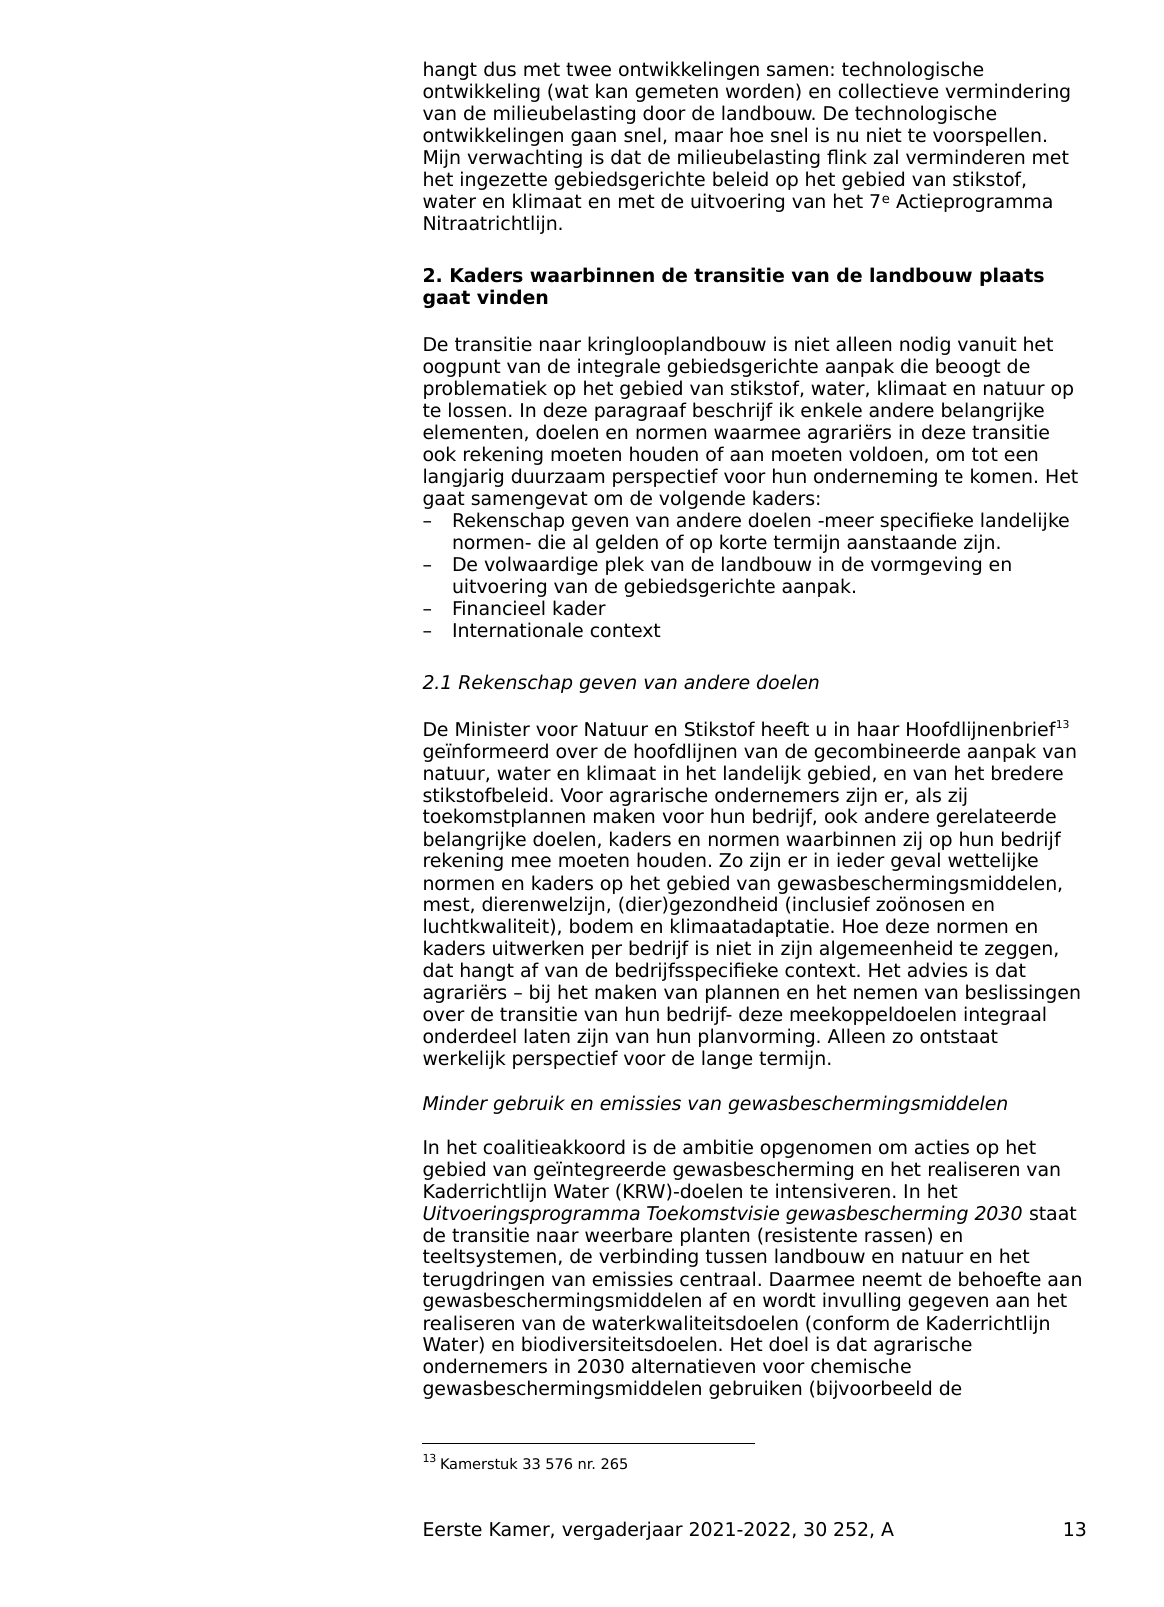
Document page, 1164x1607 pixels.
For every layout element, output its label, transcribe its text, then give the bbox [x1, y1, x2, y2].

text De Minister voor Natuur en Stikstof heeft u in haar Hoofdlijnenbrief geïnformeerd over de hoofdlijnen van de gecombineerde aanpak van natuur, water en klimaat in het landelijk gebied, en van het bredere stikstofbeleid. Voor agrarische ondernemers zijn er, als zij toekomstplannen maken voor hun bedrijf, ook andere gerelateerde belangrijke doelen, kaders en normen waarbinnen zij op hun bedrijf rekening mee moeten houden. Zo zijn er in ieder geval wettelijke normen en kaders op het gebied van gewasbeschermingsmiddelen, mest, dierenwelzijn, (dier)gezondheid (inclusief zoönosen en luchtkwaliteit), bodem en klimaatadaptatie. Hoe deze normen en kaders uitwerken per bedrijf is niet in zijn algemeenheid te zeggen, dat hangt af van de bedrijfsspecifieke context. Het advies is dat agrariërs – bij het maken van plannen en het nemen van beslissingen over de transitie van hun bedrijf- deze meekoppeldoelen integraal onderdeel laten zijn van hun planvorming. Alleen zo ontstaat werkelijk perspectief voor de lange termijn. [422, 718, 1087, 1070]
text De transitie naar kringlooplandbouw is niet alleen nodig vanuit het oogpunt van de integrale gebiedsgerichte aanpak die beoogt de problematiek op het gebied van stikstof, water, klimaat en natuur op te lossen. In deze paragraaf beschrijf ik enkele andere belangrijke elementen, doelen en normen waarmee agrariërs in deze transitie ook rekening moeten houden of aan moeten voldoen, om tot een langjarig duurzaam perspectief voor hun onderneming te komen. Het gaat samengevat om de volgende kaders: [422, 334, 1087, 510]
subtitle 2.1 Rekenschap geven van andere doelen [422, 672, 1087, 693]
text hangt dus met twee ontwikkelingen samen: technologische ontwikkeling (wat kan gemeten worden) en collectieve vermindering van de milieubelasting door de landbouw. De technologische ontwikkelingen gaan snel, maar hoe snel is nu niet te voorspellen. Mijn verwachting is dat de milieubelasting flink zal verminderen met het ingezette gebiedsgerichte beleid op het gebied van stikstof, water en klimaat en met de uitvoering van het 7e Actieprogramma Nitraatrichtlijn. [422, 59, 1087, 235]
subtitle 2. Kaders waarbinnen de transitie van de landbouw plaats gaat vinden [422, 265, 1087, 309]
text Kamerstuk 33 576 nr. 265 [422, 1452, 1087, 1474]
text In het coalitieakkoord is de ambitie opgenomen om acties op het gebied van geïntegreerde gewasbescherming en het realiseren van Kaderrichtlijn Water (KRW)-doelen te intensiveren. In het Uitvoeringsprogramma Toekomstvisie gewasbescherming 2030 staat de transitie naar weerbare planten (resistente rassen) en teeltsystemen, de verbinding tussen landbouw en natuur en het terugdringen van emissies centraal. Daarmee neemt de behoefte aan gewasbeschermingsmiddelen af en wordt invulling gegeven aan het realiseren van de waterkwaliteitsdoelen (conform de Kaderrichtlijn Water) en biodiversiteitsdoelen. Het doel is dat agrarische ondernemers in 2030 alternatieven voor chemische gewasbeschermingsmiddelen gebruiken (bijvoorbeeld de [422, 1137, 1087, 1400]
text – Internationale context [422, 619, 1087, 642]
text – Rekenschap geven van andere doelen -meer specifieke landelijke normen- die al gelden of op korte termijn aanstaande zijn. [422, 510, 1087, 554]
text – De volwaardige plek van de landbouw in de vormgeving en uitvoering van de gebiedsgerichte aanpak. [422, 554, 1087, 598]
text – Financieel kader [422, 598, 1087, 619]
subtitle Minder gebruik en emissies van gewasbeschermingsmiddelen [422, 1092, 1087, 1114]
